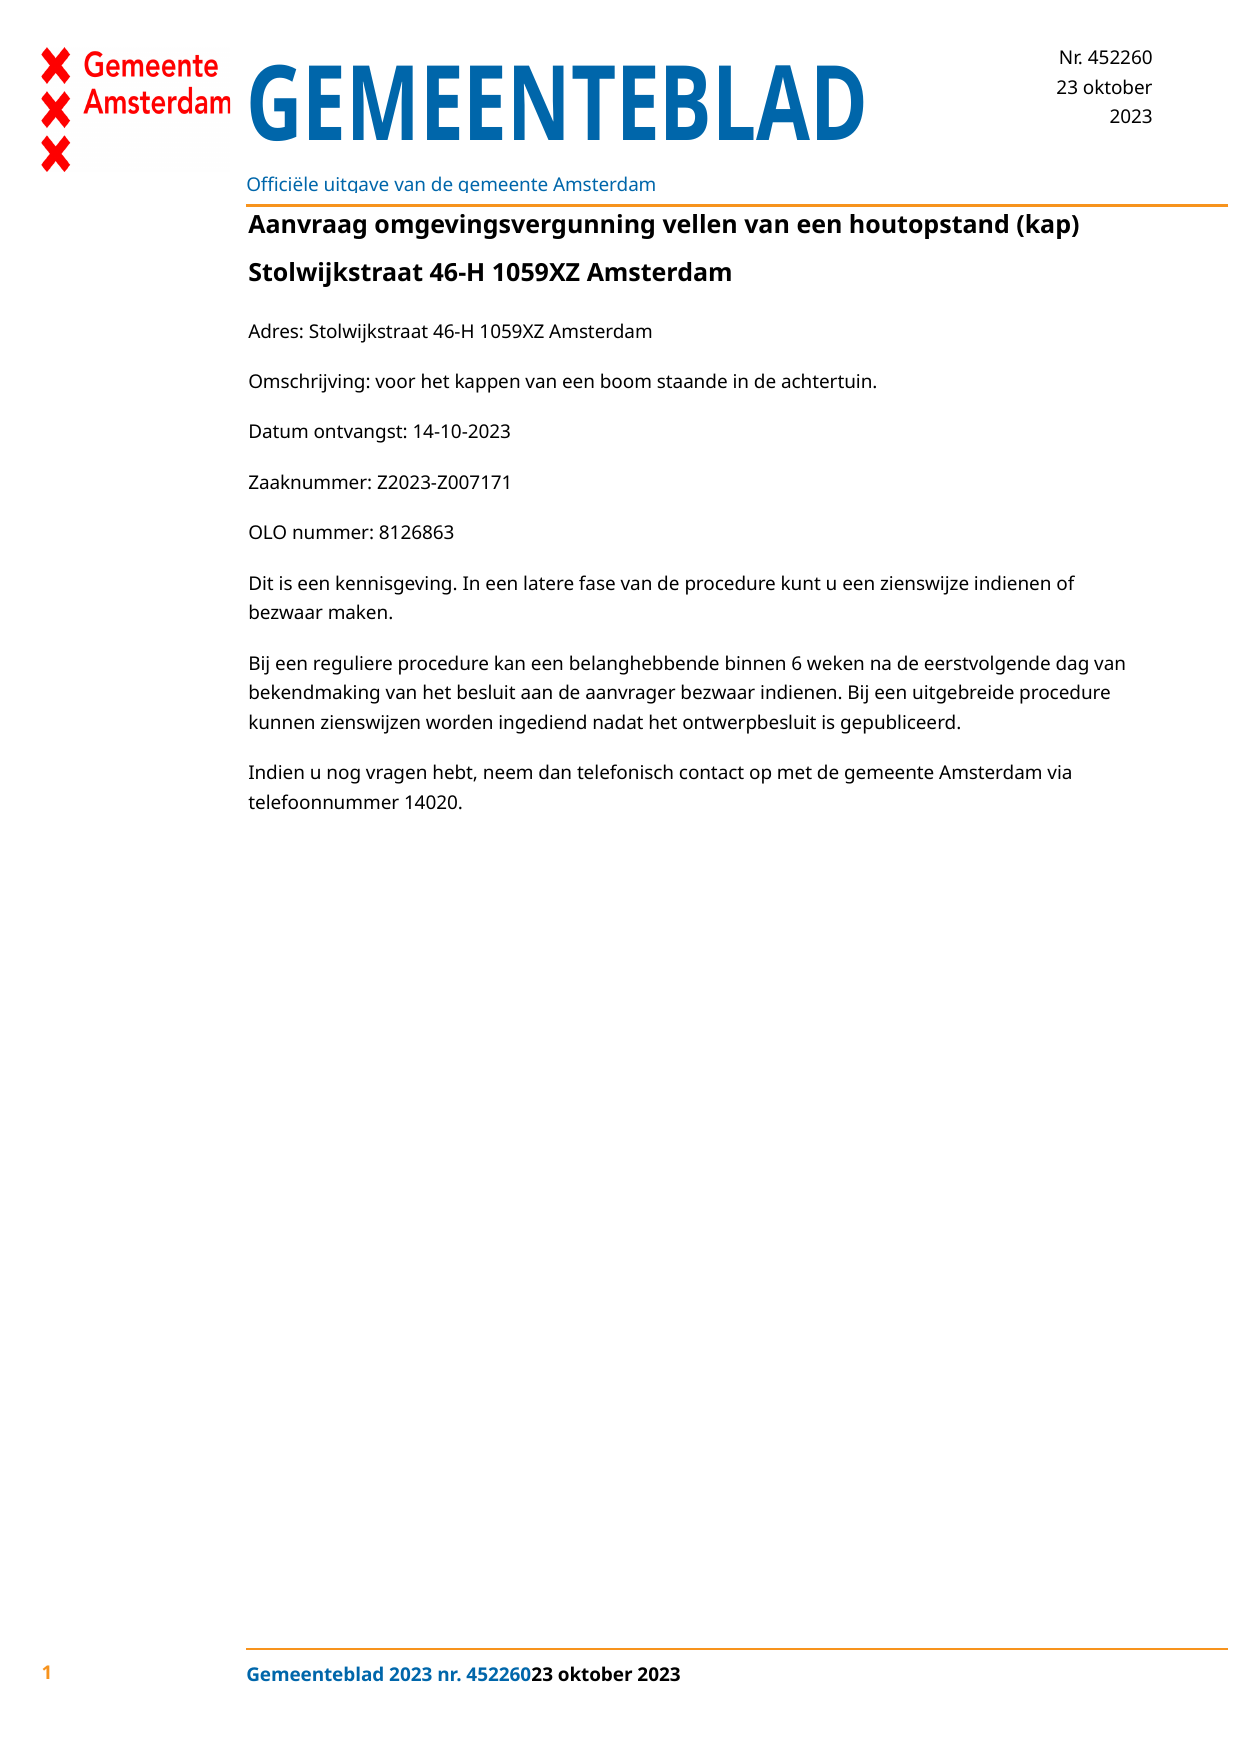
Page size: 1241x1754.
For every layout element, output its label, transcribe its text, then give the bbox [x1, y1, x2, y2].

text OLO nummer: 8126863 [248, 519, 1152, 545]
text Omschrijving: voor het kappen van een boom staande in de achtertuin. [248, 368, 1152, 394]
text Indien u nog vragen hebt, neem dan telefonisch contact op met de gemeente Amsterdam via telefoonnummer 14020. [248, 759, 1152, 815]
text Datum ontvangst: 14-10-2023 [248, 419, 1152, 444]
text Dit is een kennisgeving. In een latere fase van de procedure kunt u een zienswijze indienen of bezwaar maken. [248, 570, 1152, 625]
picture [41, 47, 231, 172]
text Adres: Stolwijkstraat 46-H 1059XZ Amsterdam [248, 318, 1152, 344]
text Bij een reguliere procedure kan een belanghebbende binnen 6 weken na de eerstvolgende dag van bekendmaking van het besluit aan de aanvrager bezwaar indienen. Bij een uitgebreide procedure kunnen zienswijzen worden ingediend nadat het ontwerpbesluit is gepubliceerd. [248, 650, 1152, 735]
text Aanvraag omgevingsvergunning vellen van een houtopstand (kap) Stolwijkstraat 46-H 1059XZ Amsterdam [248, 207, 1152, 288]
text Zaaknummer: Z2023-Z007171 [248, 469, 1152, 495]
